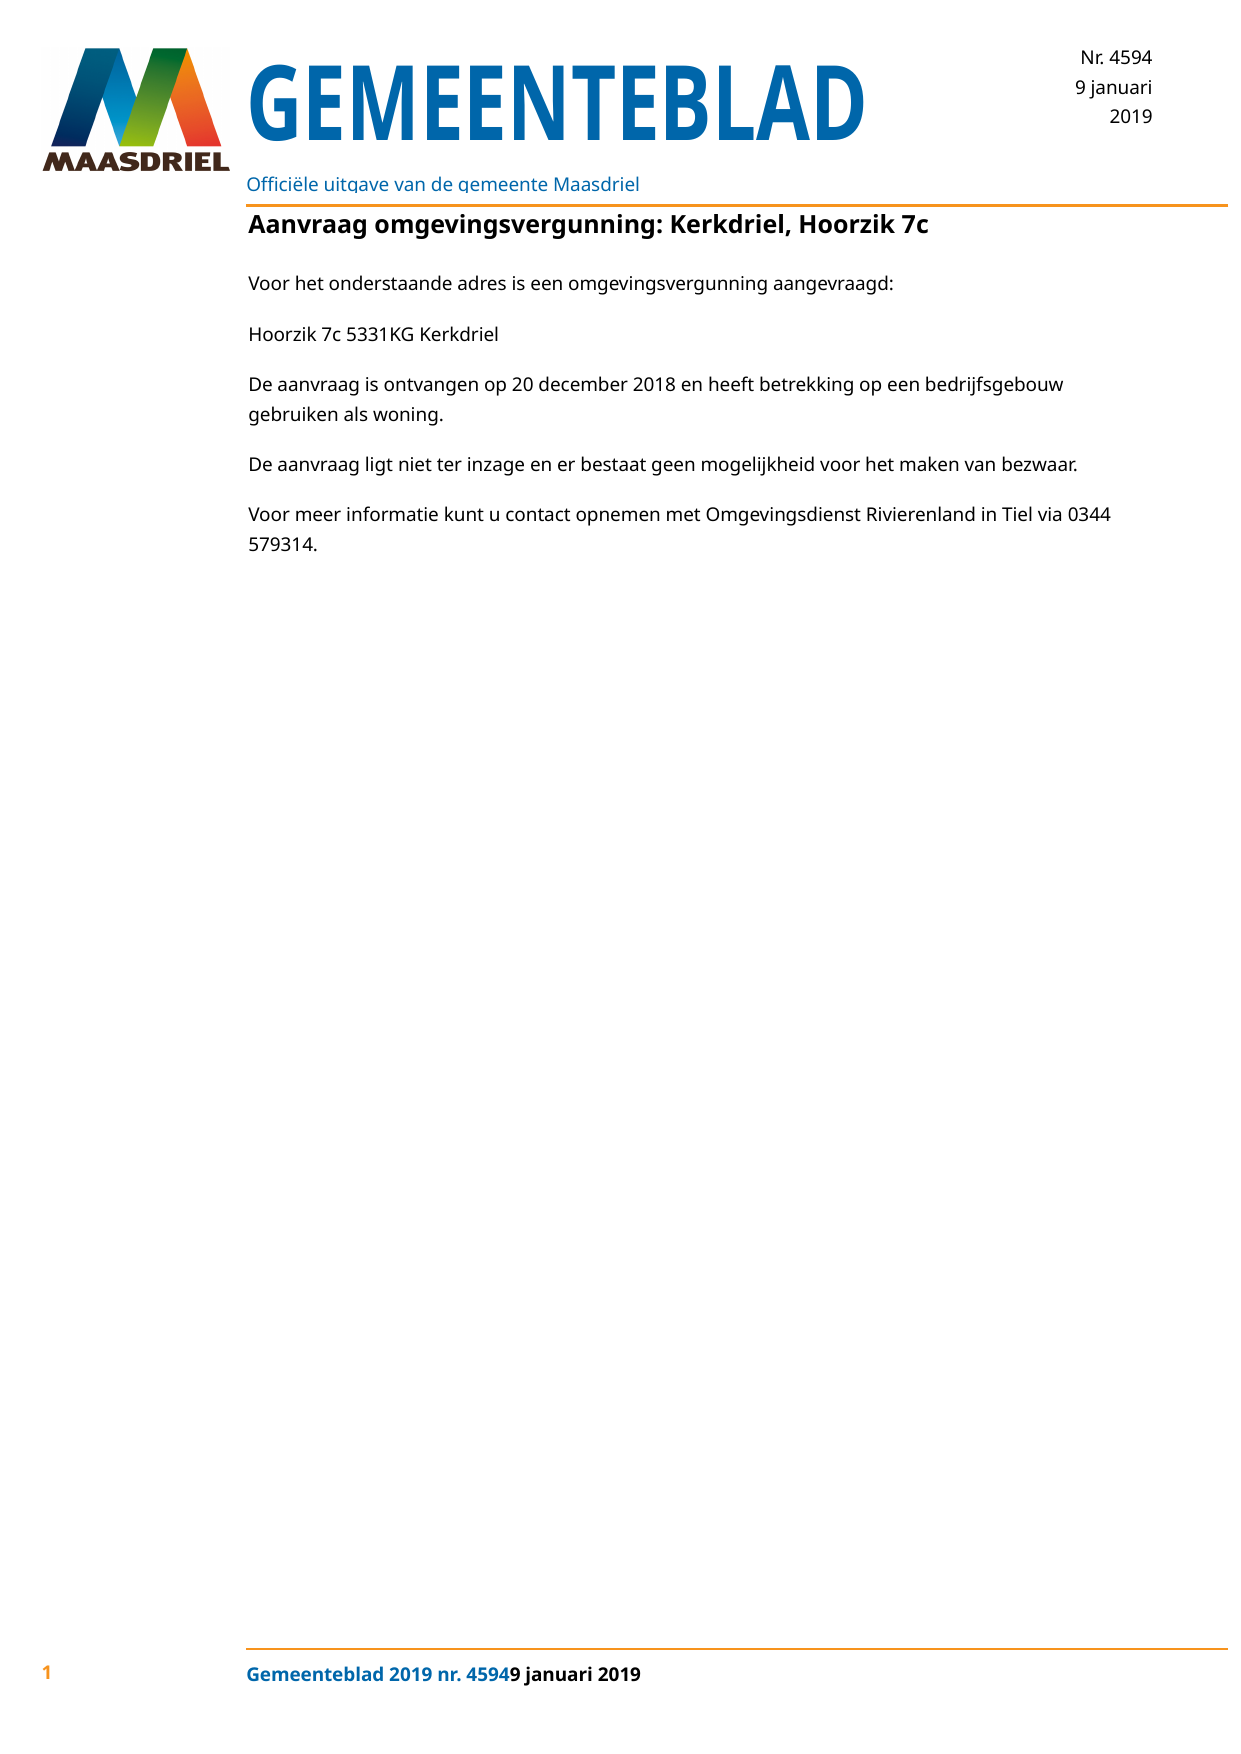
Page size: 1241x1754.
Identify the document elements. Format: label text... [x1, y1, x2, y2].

text Voor het onderstaande adres is een omgevingsvergunning aangevraagd: [248, 270, 1152, 296]
picture [41, 47, 231, 172]
text De aanvraag is ontvangen op 20 december 2018 en heeft betrekking op een bedrijfsgebouw gebruiken als woning. [248, 371, 1152, 426]
text Voor meer informatie kunt u contact opnemen met Omgevingsdienst Rivierenland in Tiel via 0344 579314. [248, 502, 1152, 557]
text Aanvraag omgevingsvergunning: Kerkdriel, Hoorzik 7c [248, 207, 1152, 241]
text De aanvraag ligt niet ter inzage en er bestaat geen mogelijkheid voor het maken van bezwaar. [248, 451, 1152, 477]
text Hoorzik 7c 5331KG Kerkdriel [248, 321, 1152, 346]
